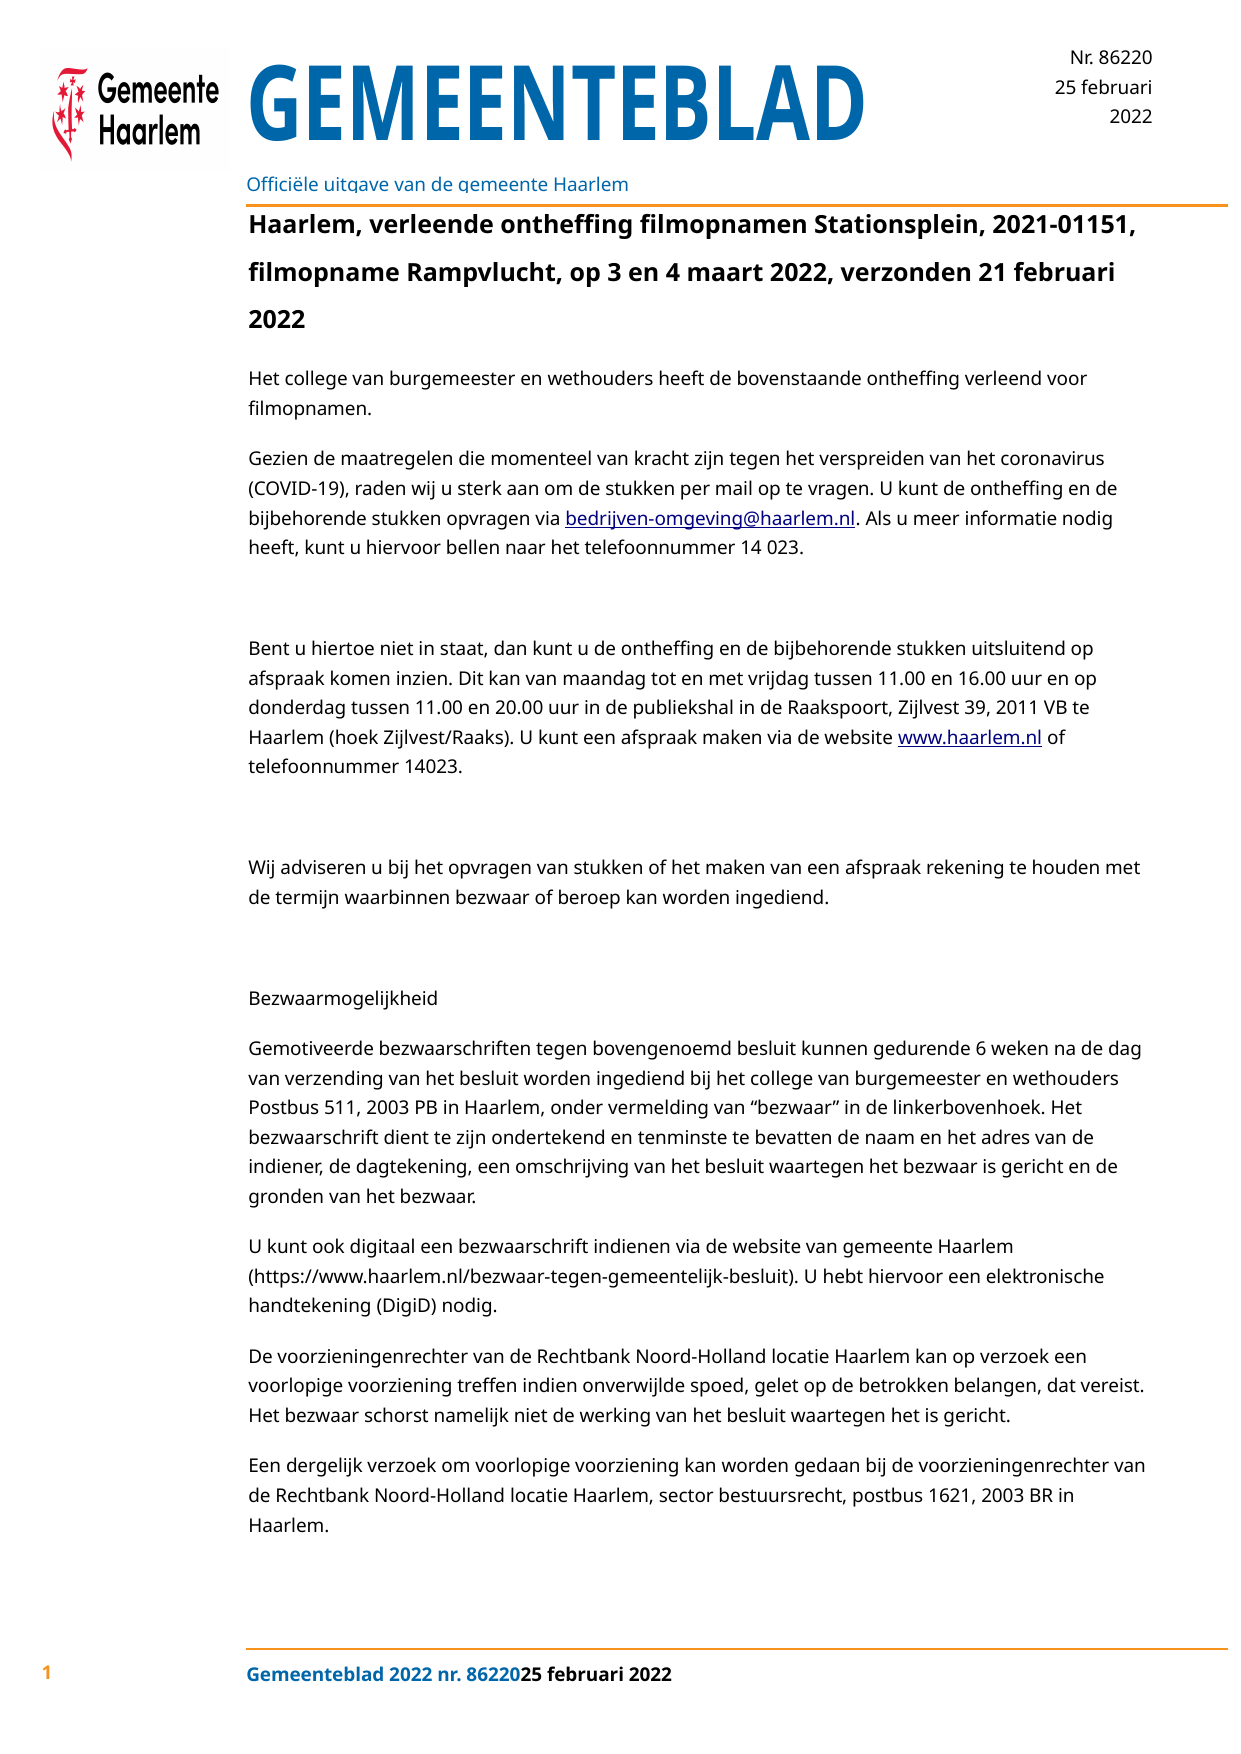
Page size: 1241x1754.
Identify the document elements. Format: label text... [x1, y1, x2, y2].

text Bent u hiertoe niet in staat, dan kunt u de ontheffing en de bijbehorende stukken uitsluitend op afspraak komen inzien. Dit kan van maandag tot en met vrijdag tussen 11.00 en 16.00 uur en op donderdag tussen 11.00 en 20.00 uur in de publiekshal in de Raakspoort, Zijlvest 39, 2011 VB te Haarlem (hoek Zijlvest/Raaks). U kunt een afspraak maken via de website www.haarlem.nl of telefoonnummer 14023. [248, 635, 1152, 779]
text Bezwaarmogelijkheid [248, 985, 1152, 1010]
text Het college van burgemeester en wethouders heeft de bovenstaande ontheffing verleend voor filmopnamen. [248, 366, 1152, 421]
text Gemotiveerde bezwaarschriften tegen bovengenoemd besluit kunnen gedurende 6 weken na de dag van verzending van het besluit worden ingediend bij het college van burgemeester en wethouders Postbus 511, 2003 PB in Haarlem, onder vermelding van “bezwaar” in de linkerbovenhoek. Het bezwaarschrift dient te zijn ondertekend en tenminste te bevatten de naam en het adres van de indiener, de dagtekening, een omschrijving van het besluit waartegen het bezwaar is gericht en de gronden van het bezwaar. [248, 1035, 1152, 1209]
picture [41, 47, 231, 172]
text Haarlem, verleende ontheffing filmopnamen Stationsplein, 2021-01151, filmopname Rampvlucht, op 3 en 4 maart 2022, verzonden 21 februari 2022 [248, 207, 1152, 336]
text Wij adviseren u bij het opvragen van stukken of het maken van een afspraak rekening te houden met de termijn waarbinnen bezwaar of beroep kan worden ingediend. [248, 854, 1152, 909]
text De voorzieningenrechter van de Rechtbank Noord-Holland locatie Haarlem kan op verzoek een voorlopige voorziening treffen indien onverwijlde spoed, gelet op de betrokken belangen, dat vereist. Het bezwaar schorst namelijk niet de werking van het besluit waartegen het is gericht. [248, 1343, 1152, 1428]
text Een dergelijk verzoek om voorlopige voorziening kan worden gedaan bij de voorzieningenrechter van de Rechtbank Noord-Holland locatie Haarlem, sector bestuursrecht, postbus 1621, 2003 BR in Haarlem. [248, 1453, 1152, 1537]
text U kunt ook digitaal een bezwaarschrift indienen via de website van gemeente Haarlem (https://www.haarlem.nl/bezwaar-tegen-gemeentelijk-besluit). U hebt hiervoor een elektronische handtekening (DigiD) nodig. [248, 1233, 1152, 1318]
text Gezien de maatregelen die momenteel van kracht zijn tegen het verspreiden van het coronavirus (COVID-19), raden wij u sterk aan om de stukken per mail op te vragen. U kunt de ontheffing en de bijbehorende stukken opvragen via bedrijven-omgeving@haarlem.nl. Als u meer informatie nodig heeft, kunt u hiervoor bellen naar het telefoonnummer 14 023. [248, 446, 1152, 560]
